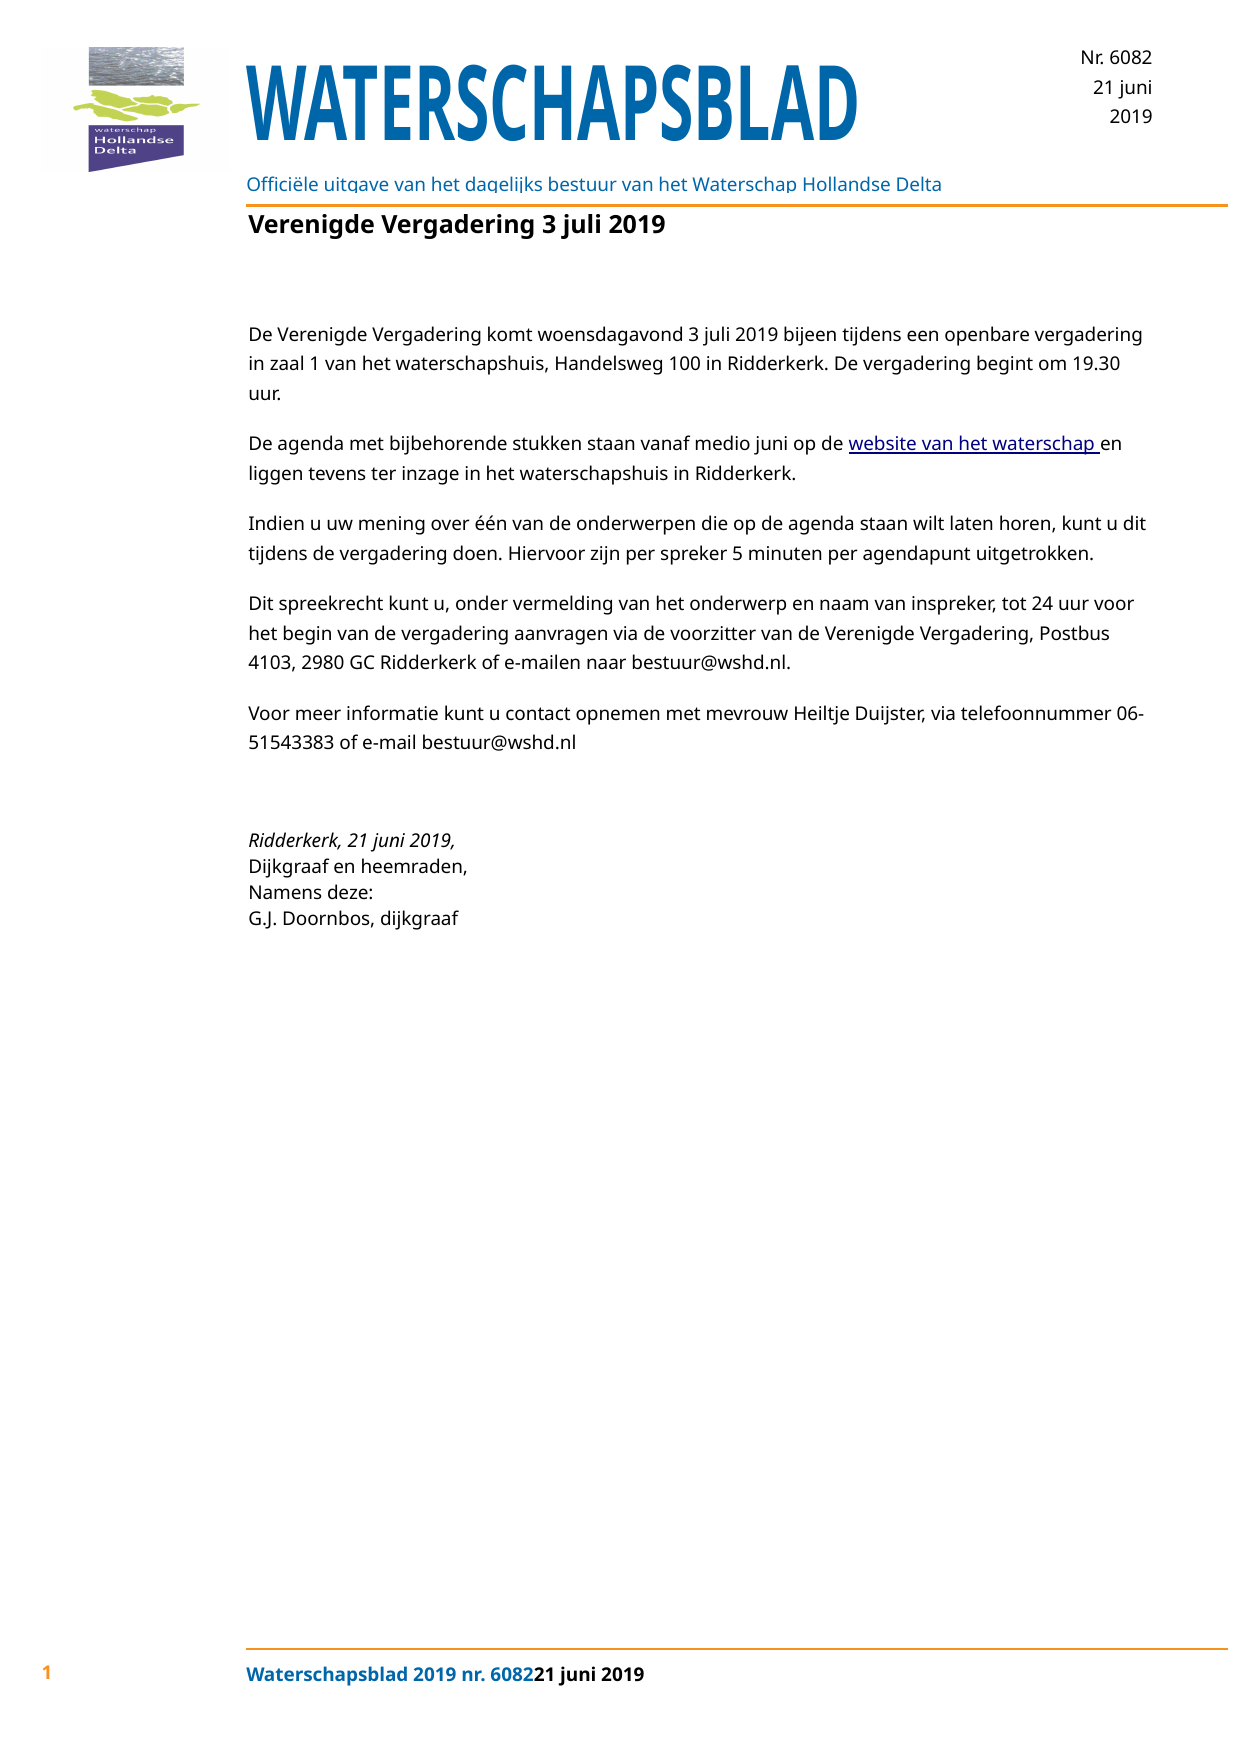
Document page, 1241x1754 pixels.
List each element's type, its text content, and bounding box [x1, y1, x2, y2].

text Verenigde Vergadering 3 juli 2019 [248, 207, 1152, 241]
text De Verenigde Vergadering komt woensdagavond 3 juli 2019 bijeen tijdens een openbare vergadering in zaal 1 van het waterschapshuis, Handelsweg 100 in Ridderkerk. De vergadering begint om 19.30 uur. [248, 321, 1152, 406]
text Dit spreekrecht kunt u, onder vermelding van het onderwerp en naam van inspreker, tot 24 uur voor het begin van de vergadering aanvragen via de voorzitter van de Verenigde Vergadering, Postbus 4103, 2980 GC Ridderkerk of e-mailen naar bestuur@wshd.nl. [248, 590, 1152, 675]
text Namens deze: [248, 879, 1152, 905]
picture [41, 47, 231, 172]
text Voor meer informatie kunt u contact opnemen met mevrouw Heiltje Duijster, via telefoonnummer 06-51543383 of e-mail bestuur@wshd.nl [248, 700, 1152, 755]
text De agenda met bijbehorende stukken staan vanaf medio juni op de website van het waterschap en liggen tevens ter inzage in het waterschapshuis in Ridderkerk. [248, 430, 1152, 486]
text Ridderkerk, 21 juni 2019, [248, 828, 1152, 853]
text Dijkgraaf en heemraden, [248, 853, 1152, 879]
text Indien u uw mening over één van de onderwerpen die op de agenda staan wilt laten horen, kunt u dit tijdens de vergadering doen. Hiervoor zijn per spreker 5 minuten per agendapunt uitgetrokken. [248, 510, 1152, 566]
text G.J. Doornbos, dijkgraaf [248, 905, 1152, 931]
